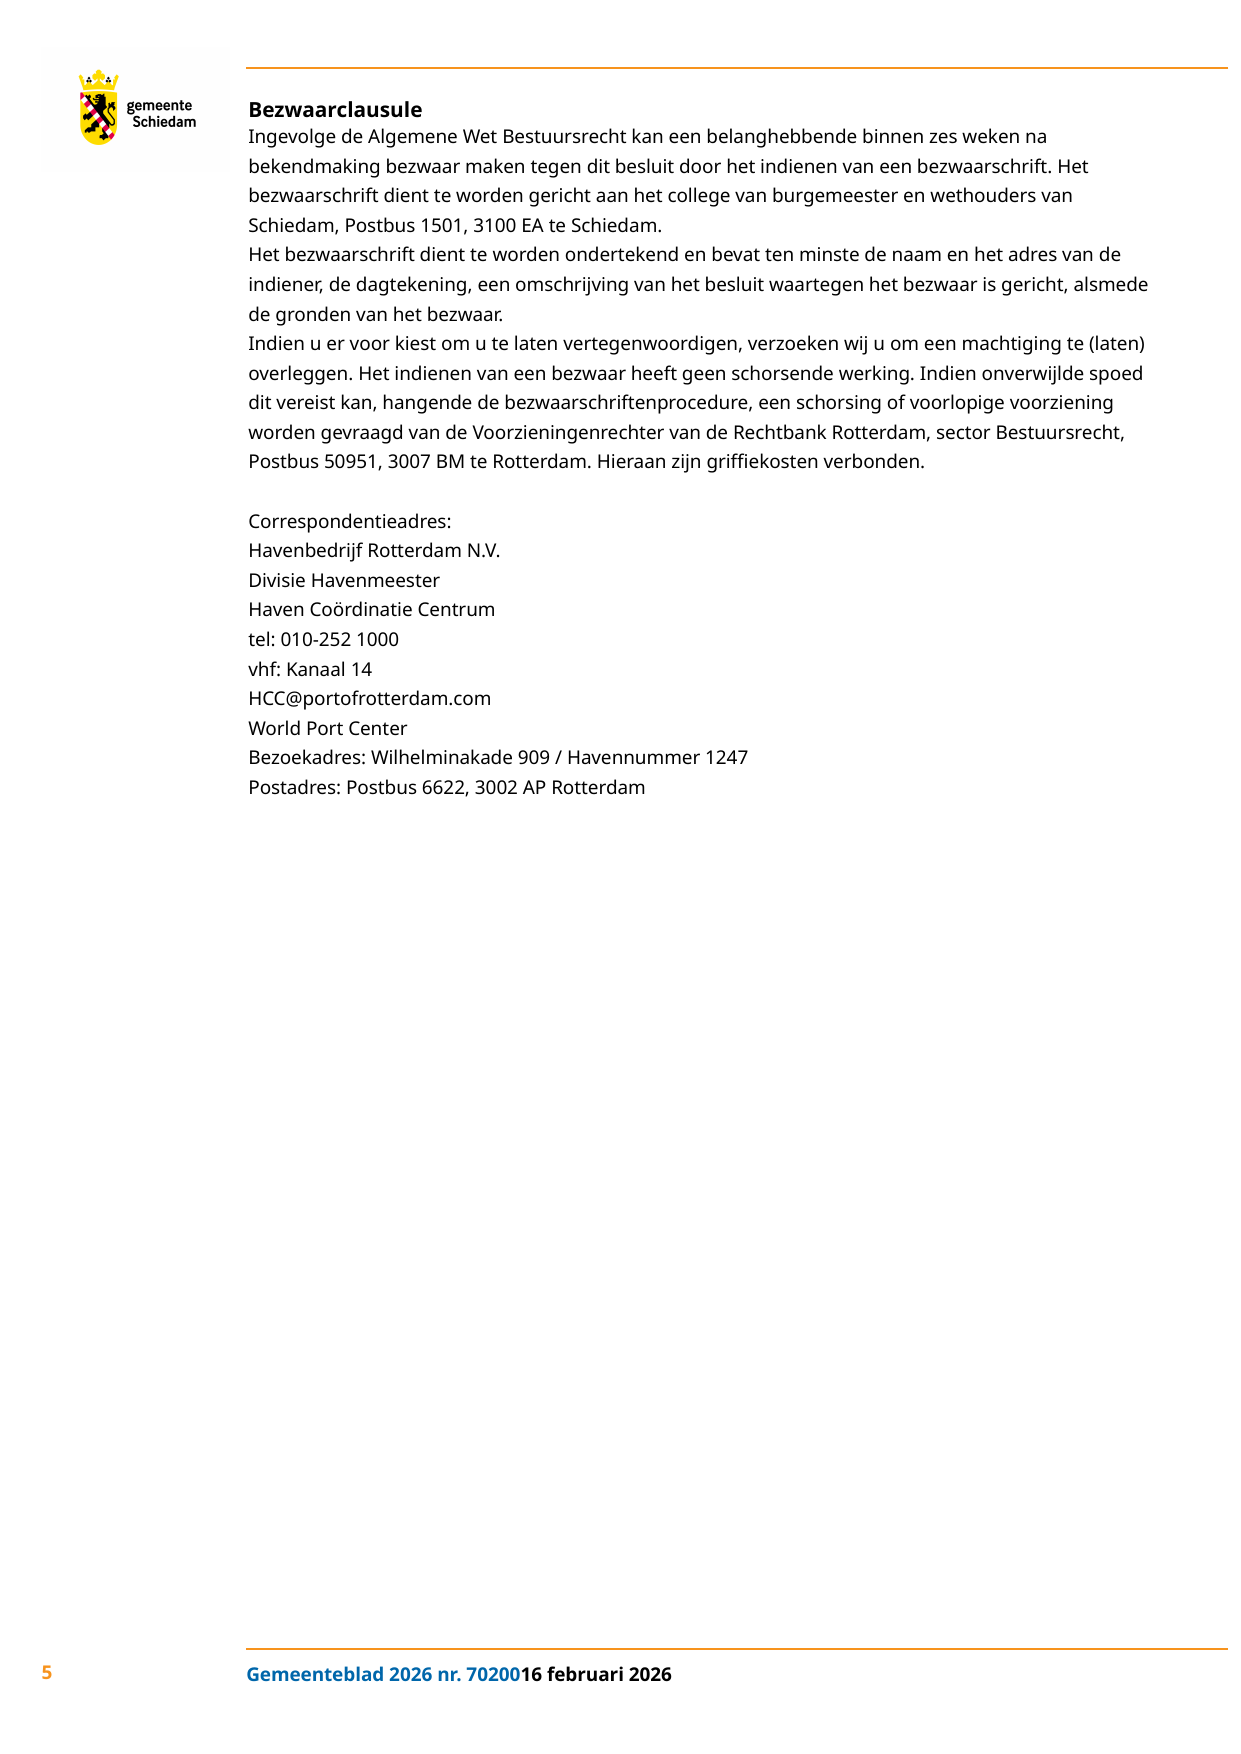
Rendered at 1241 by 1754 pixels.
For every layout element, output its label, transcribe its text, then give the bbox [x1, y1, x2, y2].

text Ingevolge de Algemene Wet Bestuursrecht kan een belanghebbende binnen zes weken na bekendmaking bezwaar maken tegen dit besluit door het indienen van een bezwaarschrift. Het bezwaarschrift dient te worden gericht aan het college van burgemeester en wethouders van Schiedam, Postbus 1501, 3100 EA te Schiedam. [248, 123, 1152, 238]
text Havenbedrijf Rotterdam N.V. [248, 537, 1152, 563]
text vhf: Kanaal 14 [248, 656, 1152, 682]
text Haven Coördinatie Centrum [248, 597, 1152, 622]
text Het bezwaarschrift dient te worden ondertekend en bevat ten minste de naam en het adres van de indiener, de dagtekening, een omschrijving van het besluit waartegen het bezwaar is gericht, alsmede de gronden van het bezwaar. [248, 242, 1152, 327]
text Bezoekadres: Wilhelminakade 909 / Havennummer 1247 [248, 744, 1152, 770]
text tel: 010-252 1000 [248, 626, 1152, 652]
text Indien u er voor kiest om u te laten vertegenwoordigen, verzoeken wij u om een machtiging te (laten) overleggen. Het indienen van een bezwaar heeft geen schorsende werking. Indien onverwijlde spoed dit vereist kan, hangende de bezwaarschriftenprocedure, een schorsing of voorlopige voorziening worden gevraagd van de Voorzieningenrechter van de Rechtbank Rotterdam, sector Bestuursrecht, Postbus 50951, 3007 BM te Rotterdam. Hieraan zijn griffiekosten verbonden. [248, 330, 1152, 474]
text Bezwaarclausule [248, 95, 1152, 123]
text World Port Center [248, 715, 1152, 741]
picture [41, 47, 231, 172]
text HCC@portofrotterdam.com [248, 685, 1152, 711]
text Postadres: Postbus 6622, 3002 AP Rotterdam [248, 774, 1152, 800]
text Divisie Havenmeester [248, 567, 1152, 593]
text Correspondentieadres: [248, 508, 1152, 534]
